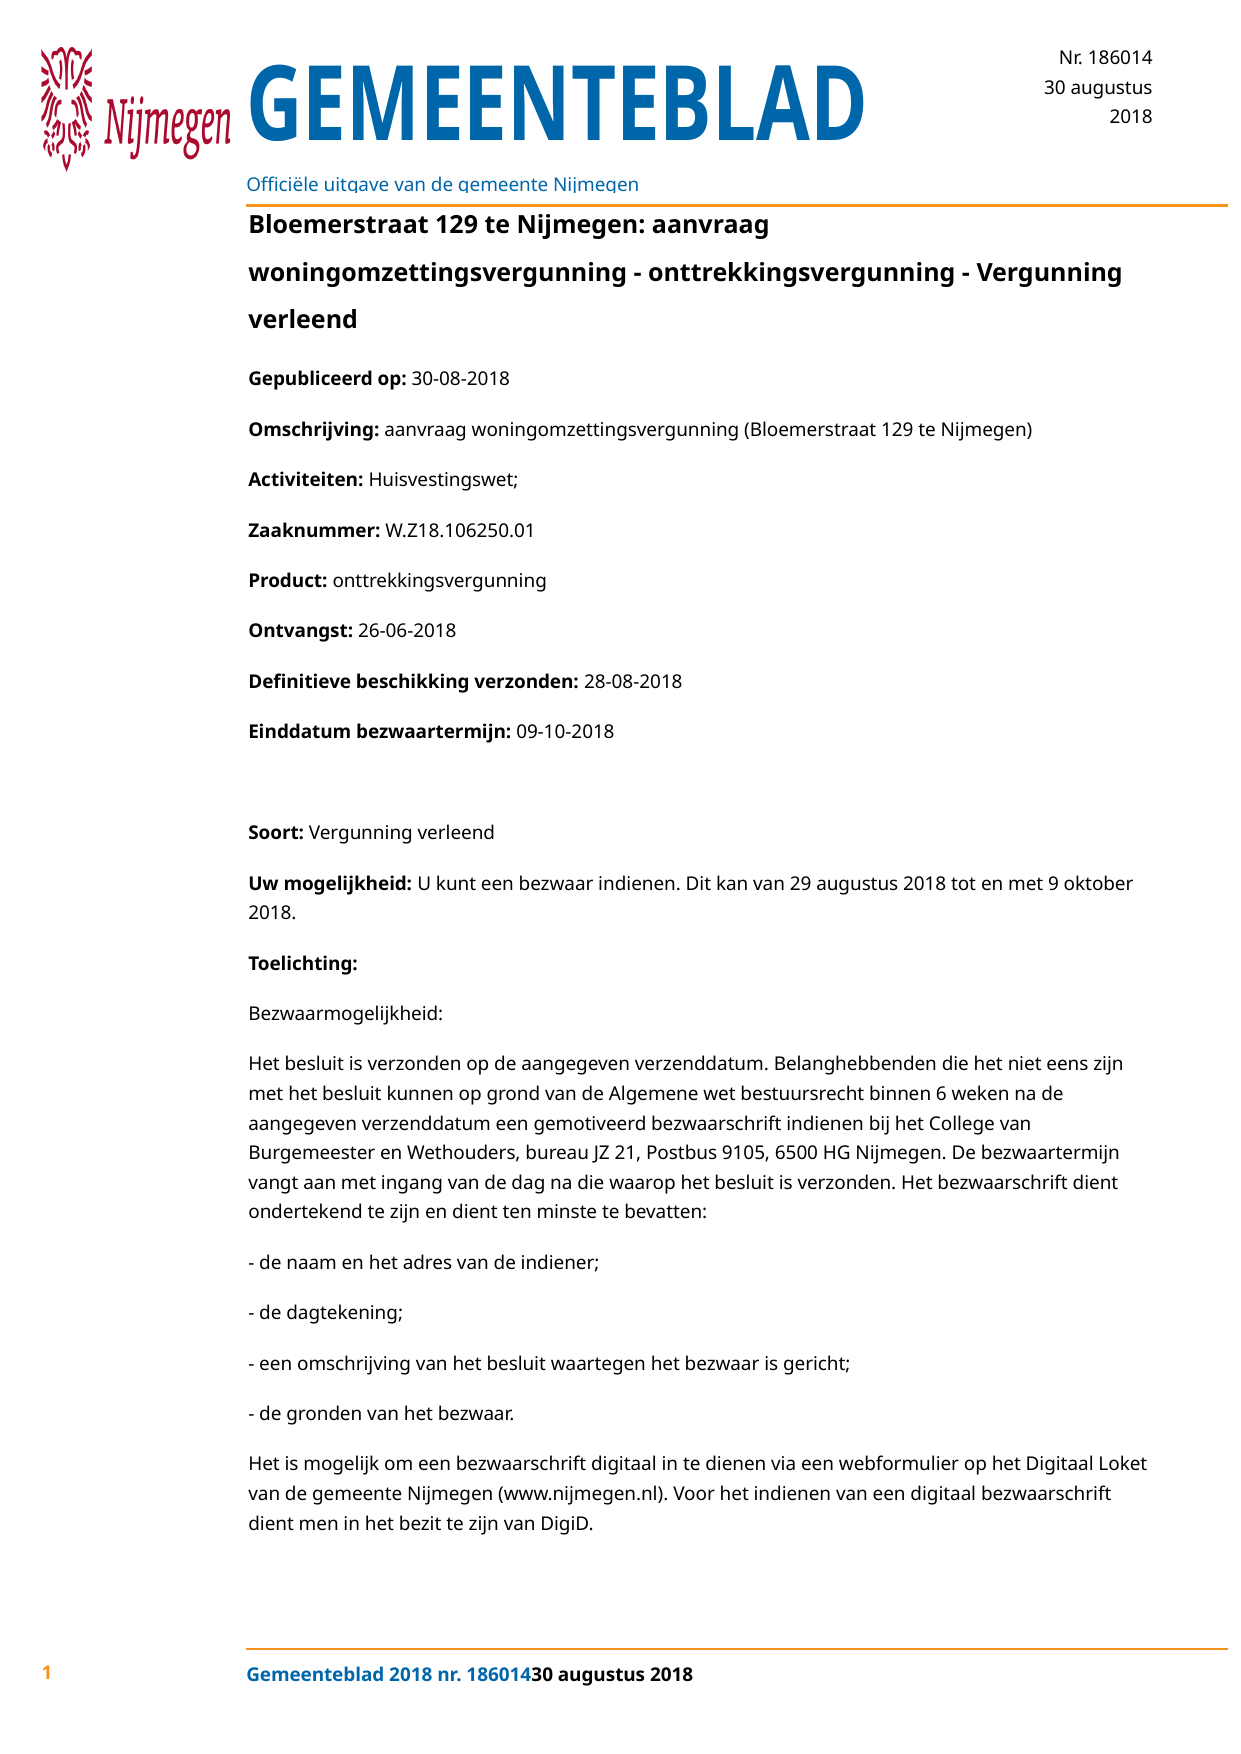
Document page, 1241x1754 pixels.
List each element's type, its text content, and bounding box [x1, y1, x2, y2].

text Zaaknummer: W.Z18.106250.01 [248, 517, 1152, 542]
text Product: onttrekkingsvergunning [248, 567, 1152, 593]
picture [41, 47, 231, 172]
text Ontvangst: 26-06-2018 [248, 618, 1152, 643]
text - de gronden van het bezwaar. [248, 1400, 1152, 1426]
text - de dagtekening; [248, 1299, 1152, 1325]
text Soort: Vergunning verleend [248, 819, 1152, 845]
text - de naam en het adres van de indiener; [248, 1249, 1152, 1274]
text - een omschrijving van het besluit waartegen het bezwaar is gericht; [248, 1350, 1152, 1375]
text Het besluit is verzonden op de aangegeven verzenddatum. Belanghebbenden die het niet eens zijn met het besluit kunnen op grond van de Algemene wet bestuursrecht binnen 6 weken na de aangegeven verzenddatum een gemotiveerd bezwaarschrift indienen bij het College van Burgemeester en Wethouders, bureau JZ 21, Postbus 9105, 6500 HG Nijmegen. De bezwaartermijn vangt aan met ingang van de dag na die waarop het besluit is verzonden. Het bezwaarschrift dient ondertekend te zijn en dient ten minste te bevatten: [248, 1051, 1152, 1224]
text Bezwaarmogelijkheid: [248, 1000, 1152, 1026]
text Einddatum bezwaartermijn: 09-10-2018 [248, 718, 1152, 744]
text Bloemerstraat 129 te Nijmegen: aanvraag woningomzettingsvergunning - onttrekkingsvergunning - Vergunning verleend [248, 207, 1152, 336]
text Toelichting: [248, 950, 1152, 975]
text Omschrijving: aanvraag woningomzettingsvergunning (Bloemerstraat 129 te Nijmegen) [248, 416, 1152, 442]
text Gepubliceerd op: 30-08-2018 [248, 366, 1152, 391]
text Activiteiten: Huisvestingswet; [248, 466, 1152, 492]
text Het is mogelijk om een bezwaarschrift digitaal in te dienen via een webformulier op het Digitaal Loket van de gemeente Nijmegen (www.nijmegen.nl). Voor het indienen van een digitaal bezwaarschrift dient men in het bezit te zijn van DigiD. [248, 1451, 1152, 1535]
text Uw mogelijkheid: U kunt een bezwaar indienen. Dit kan van 29 augustus 2018 tot en met 9 oktober 2018. [248, 870, 1152, 925]
text Definitieve beschikking verzonden: 28-08-2018 [248, 668, 1152, 694]
